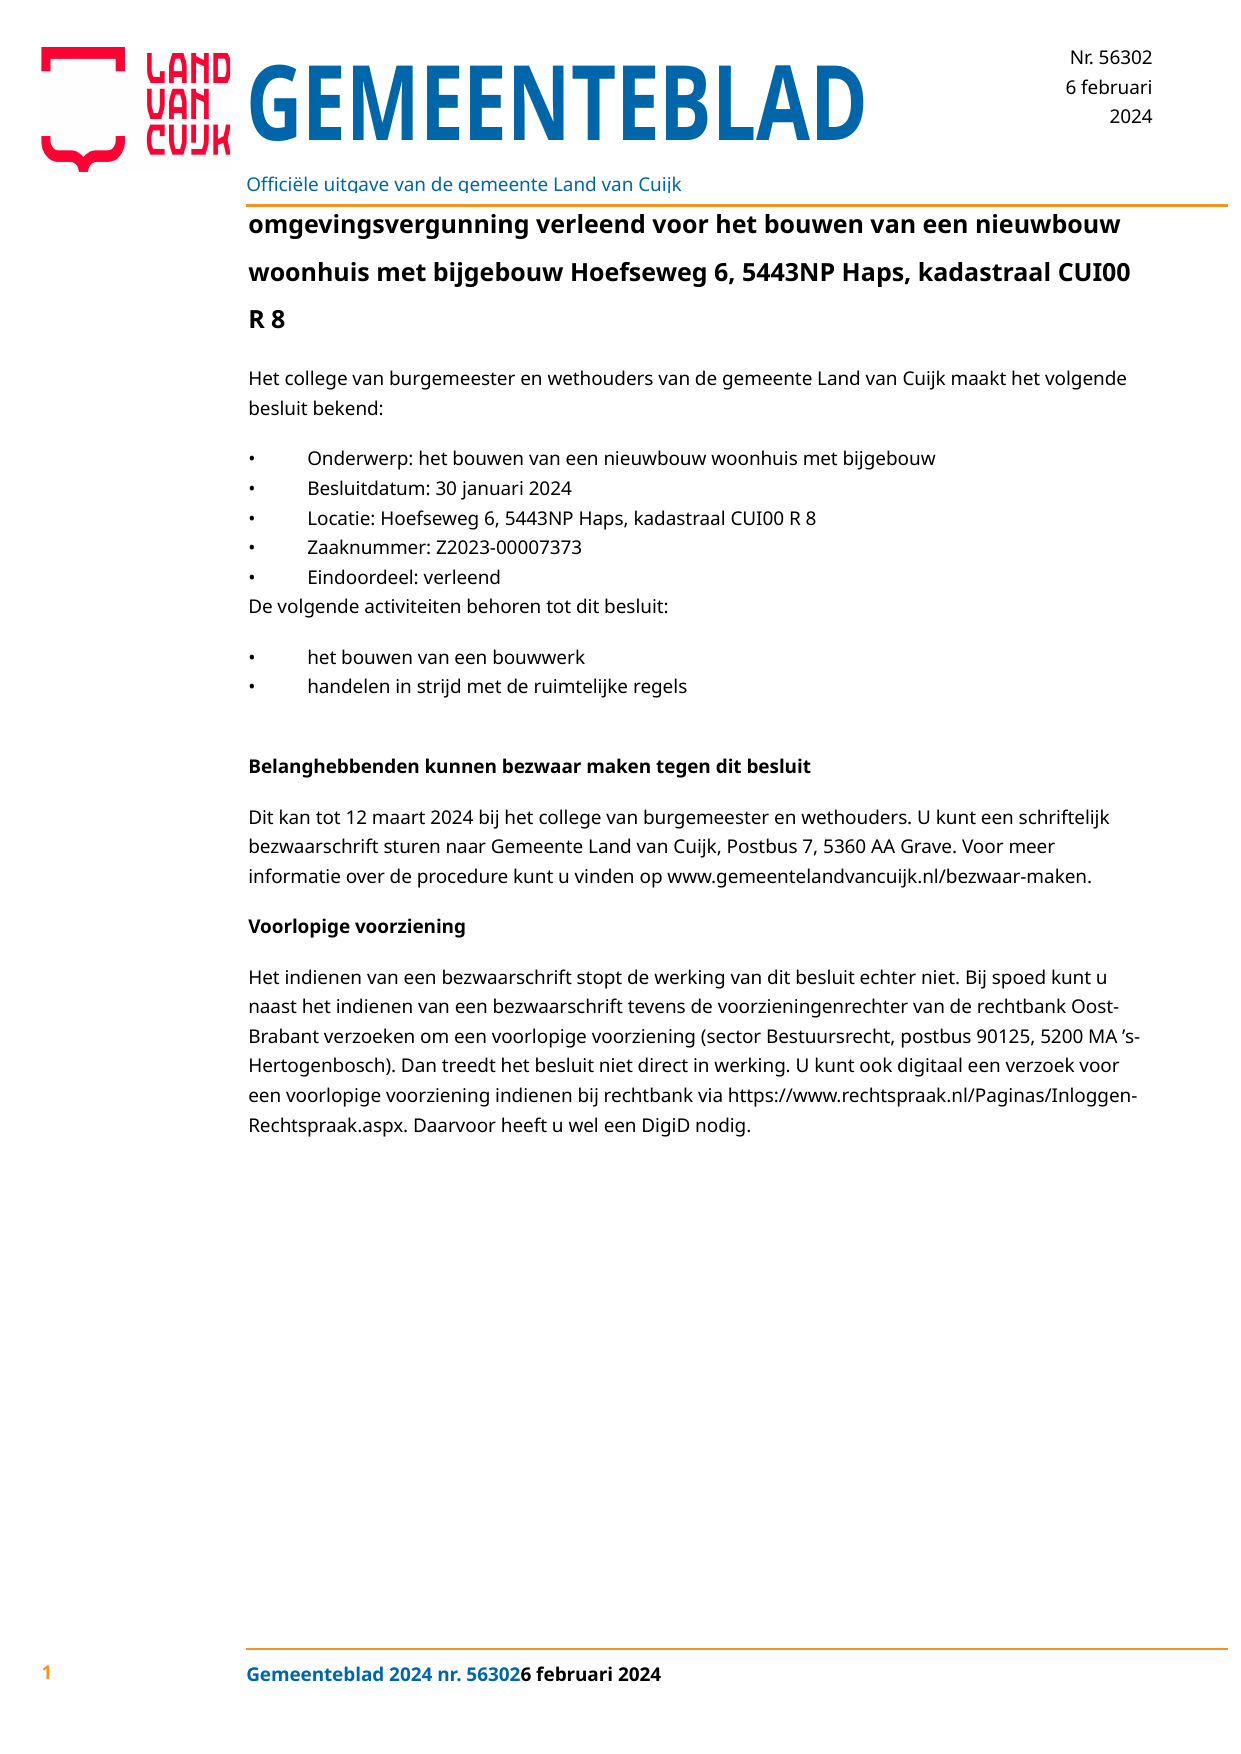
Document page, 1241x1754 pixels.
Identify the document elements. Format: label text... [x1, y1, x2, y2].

picture [41, 47, 231, 172]
list Eindoordeel: verleend [248, 564, 1152, 589]
text Belanghebbenden kunnen bezwaar maken tegen dit besluit [248, 753, 1152, 779]
text omgevingsvergunning verleend voor het bouwen van een nieuwbouw woonhuis met bijgebouw Hoefseweg 6, 5443NP Haps, kadastraal CUI00 R 8 [248, 207, 1152, 336]
list Onderwerp: het bouwen van een nieuwbouw woonhuis met bijgebouw [248, 446, 1152, 471]
list handelen in strijd met de ruimtelijke regels [248, 673, 1152, 699]
list het bouwen van een bouwwerk [248, 644, 1152, 669]
text Voorlopige voorziening [248, 913, 1152, 939]
list Zaaknummer: Z2023-00007373 [248, 534, 1152, 560]
text Het indienen van een bezwaarschrift stopt de werking van dit besluit echter niet. Bij spoed kunt u naast het indienen van een bezwaarschrift tevens de voorzieningenrechter van de rechtbank Oost-Brabant verzoeken om een voorlopige voorziening (sector Bestuursrecht, postbus 90125, 5200 MA ’s-Hertogenbosch). Dan treedt het besluit niet direct in werking. U kunt ook digitaal een verzoek voor een voorlopige voorziening indienen bij rechtbank via https://www.rechtspraak.nl/Paginas/Inloggen-Rechtspraak.aspx. Daarvoor heeft u wel een DigiD nodig. [248, 964, 1152, 1137]
text Het college van burgemeester en wethouders van de gemeente Land van Cuijk maakt het volgende besluit bekend: [248, 366, 1152, 421]
list Besluitdatum: 30 januari 2024 [248, 475, 1152, 501]
text Dit kan tot 12 maart 2024 bij het college van burgemeester en wethouders. U kunt een schriftelijk bezwaarschrift sturen naar Gemeente Land van Cuijk, Postbus 7, 5360 AA Grave. Voor meer informatie over de procedure kunt u vinden op www.gemeentelandvancuijk.nl/bezwaar-maken. [248, 804, 1152, 889]
list Locatie: Hoefseweg 6, 5443NP Haps, kadastraal CUI00 R 8 [248, 505, 1152, 530]
text De volgende activiteiten behoren tot dit besluit: [248, 593, 1152, 619]
